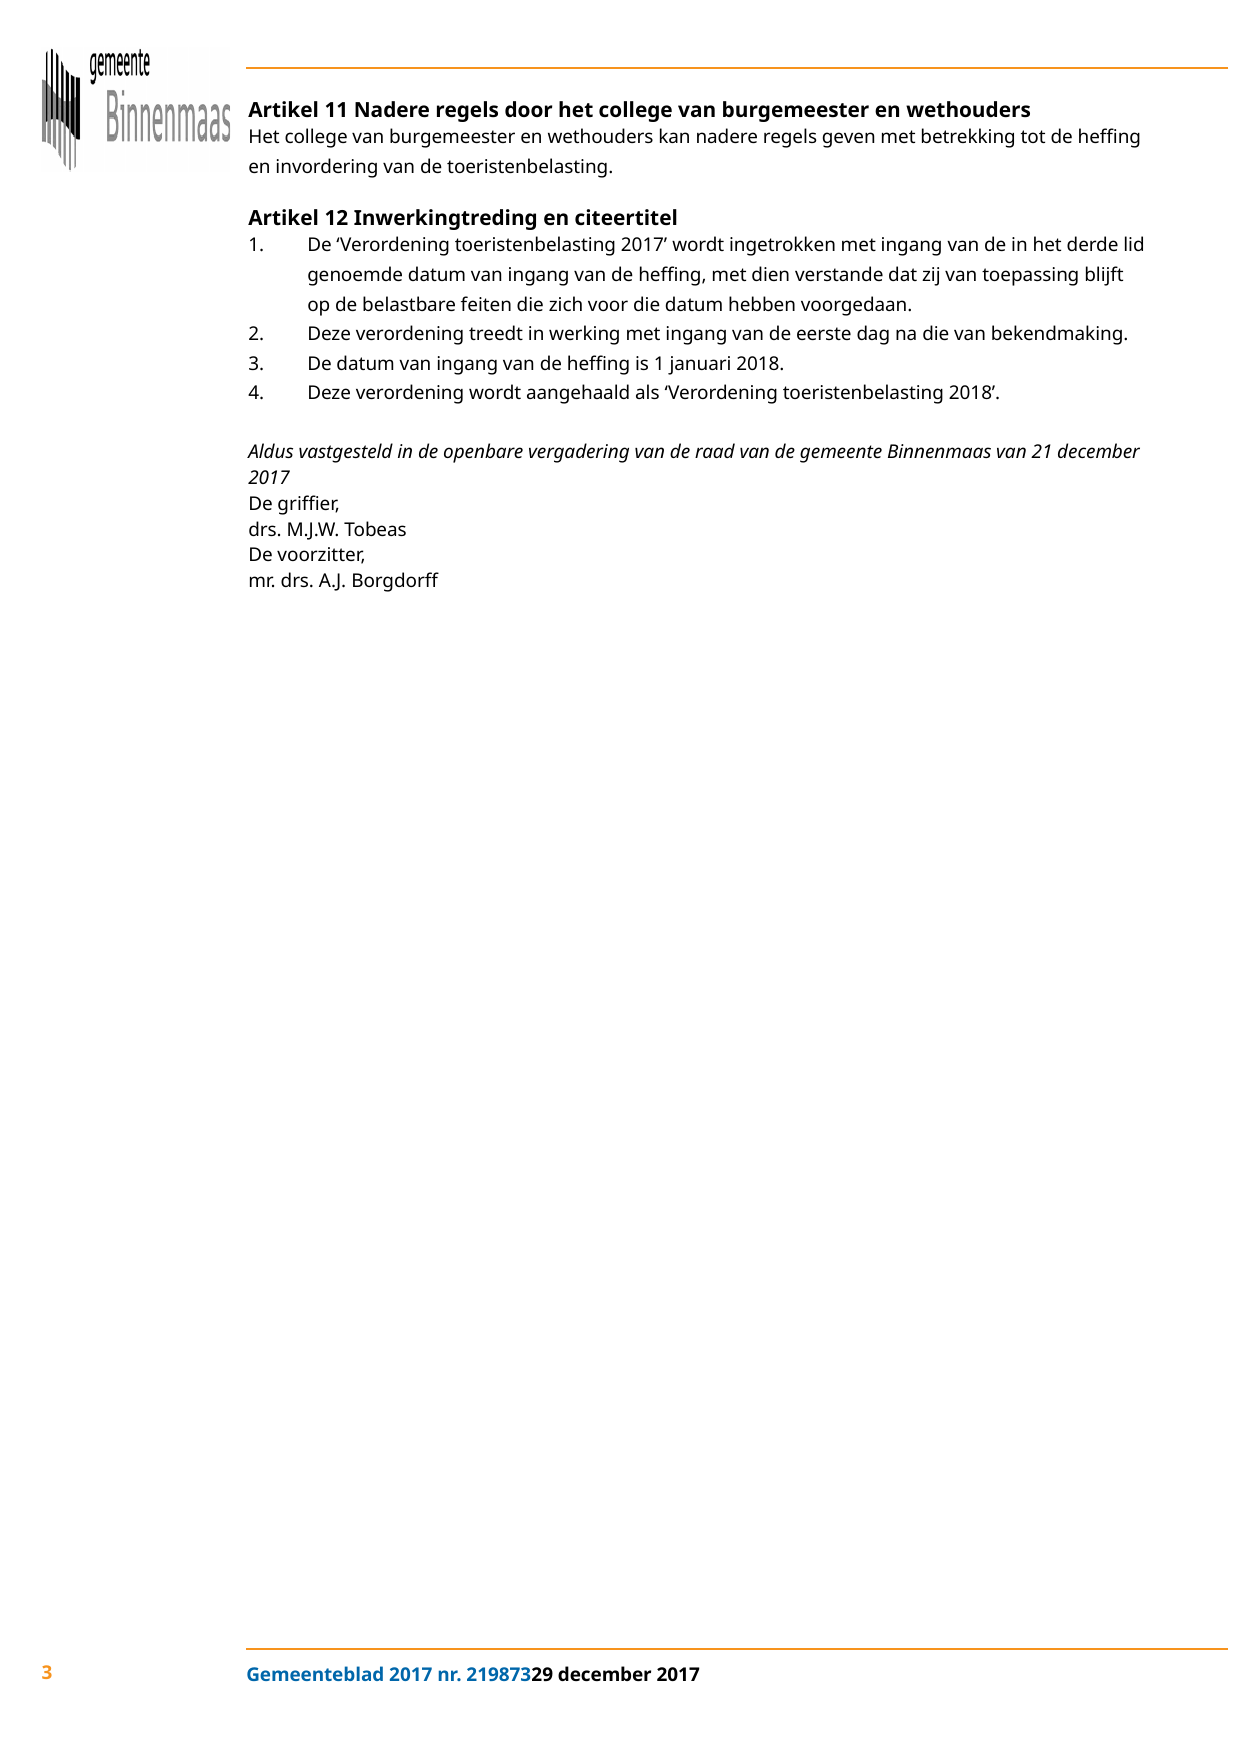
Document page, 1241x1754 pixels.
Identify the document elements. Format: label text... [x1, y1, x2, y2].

text Artikel 11 Nadere regels door het college van burgemeester en wethouders [248, 95, 1152, 123]
list De datum van ingang van de heffing is 1 januari 2018. [248, 350, 1152, 376]
text Aldus vastgesteld in de openbare vergadering van de raad van de gemeente Binnenmaas van 21 december 2017 [248, 439, 1152, 490]
text De griffier, [248, 490, 1152, 516]
text Artikel 12 Inwerkingtreding en citeertitel [248, 203, 1152, 232]
text Het college van burgemeester en wethouders kan nadere regels geven met betrekking tot de heffing en invordering van de toeristenbelasting. [248, 123, 1152, 178]
list Deze verordening treedt in werking met ingang van de eerste dag na die van bekendmaking. [248, 320, 1152, 346]
picture [41, 47, 231, 172]
text De voorzitter, [248, 542, 1152, 567]
text drs. M.J.W. Tobeas [248, 516, 1152, 542]
list Deze verordening wordt aangehaald als ‘Verordening toeristenbelasting 2018’. [248, 379, 1152, 405]
text mr. drs. A.J. Borgdorff [248, 567, 1152, 593]
list De ‘Verordening toeristenbelasting 2017’ wordt ingetrokken met ingang van de in het derde lid genoemde datum van ingang van de heffing, met dien verstande dat zij van toepassing blijft op de belastbare feiten die zich voor die datum hebben voorgedaan. [248, 232, 1152, 317]
